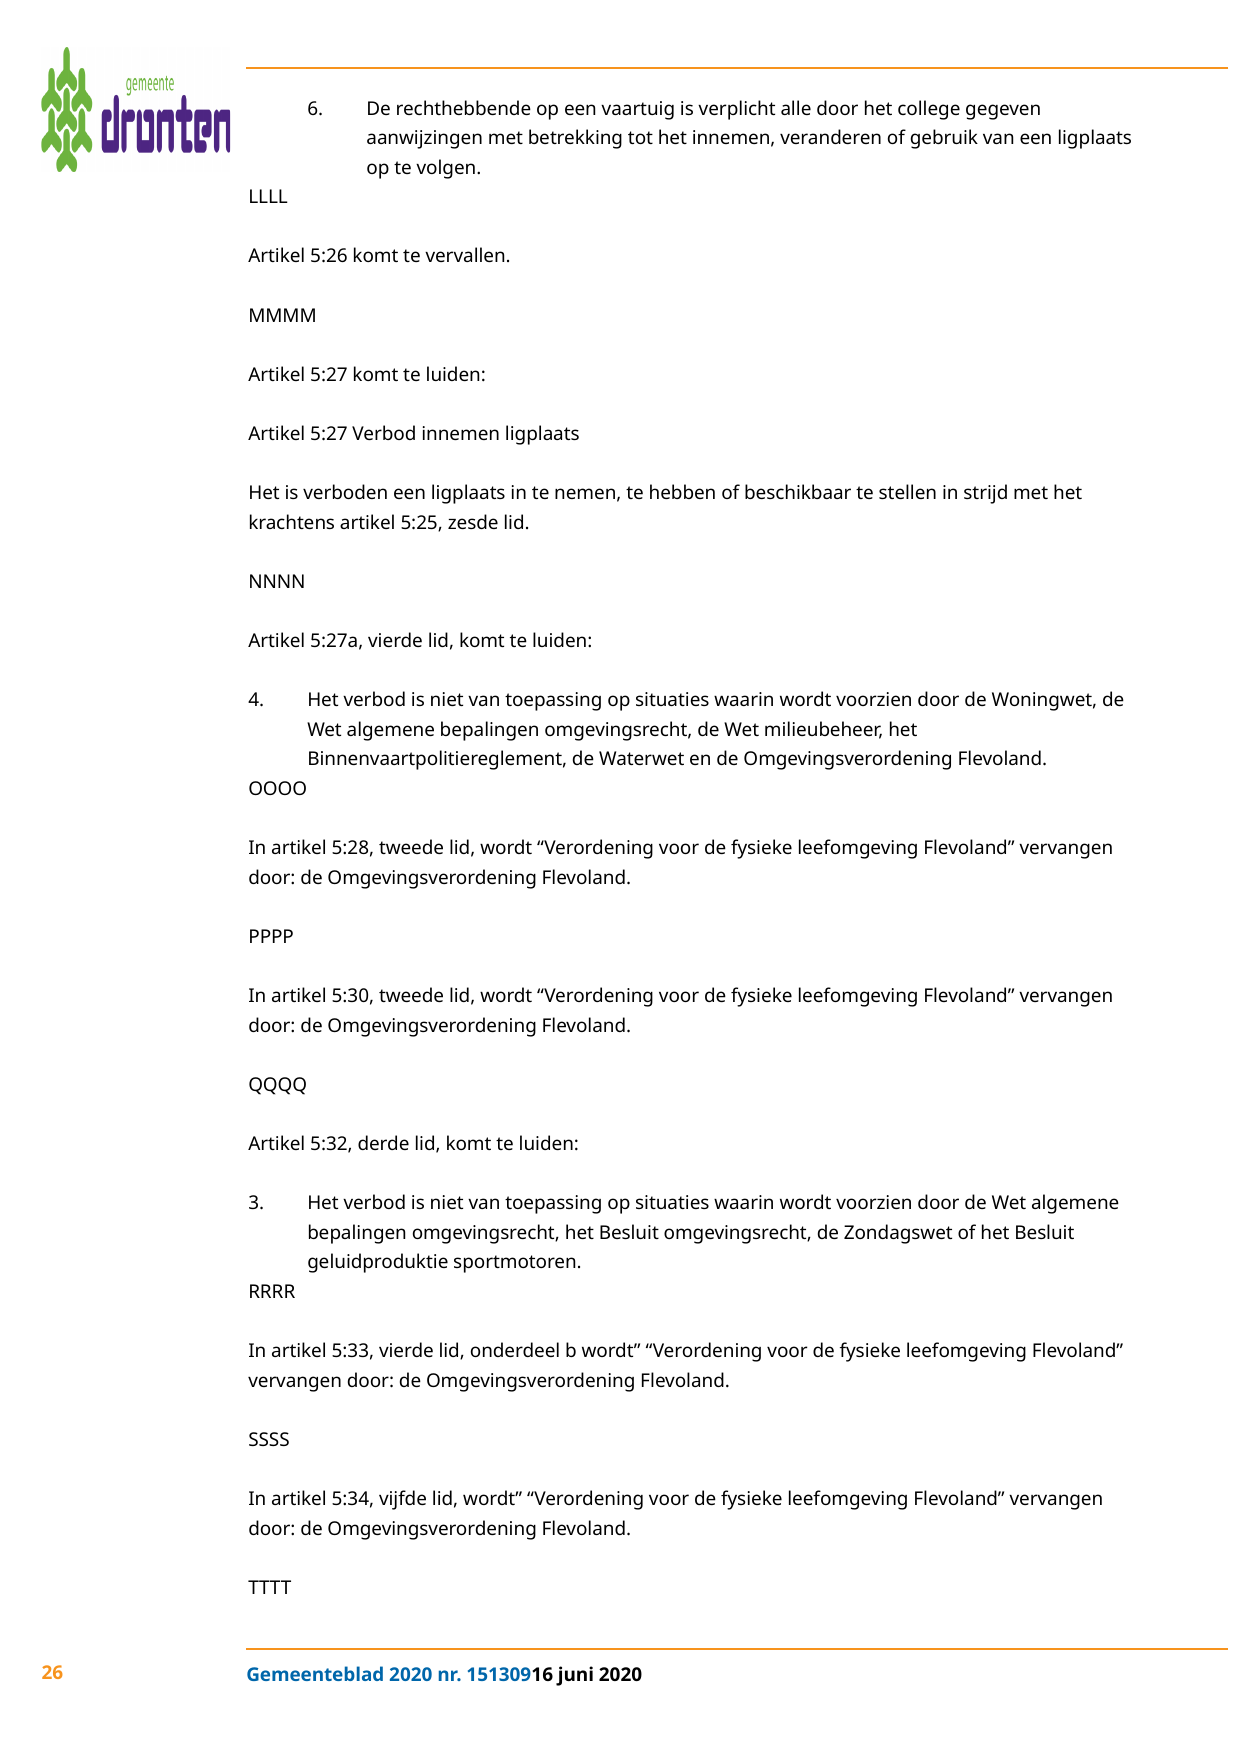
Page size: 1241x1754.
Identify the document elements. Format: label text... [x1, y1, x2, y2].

text In artikel 5:34, vijfde lid, wordt” “Verordening voor de fysieke leefomgeving Flevoland” vervangen door: de Omgevingsverordening Flevoland. [248, 1485, 1152, 1541]
text QQQQ [248, 1071, 1152, 1097]
list De rechthebbende op een vaartuig is verplicht alle door het college gegeven aanwijzingen met betrekking tot het innemen, veranderen of gebruik van een ligplaats op te volgen. [307, 95, 1152, 180]
text In artikel 5:30, tweede lid, wordt “Verordening voor de fysieke leefomgeving Flevoland” vervangen door: de Omgevingsverordening Flevoland. [248, 982, 1152, 1038]
text TTTT [248, 1574, 1152, 1600]
text Het is verboden een ligplaats in te nemen, te hebben of beschikbaar te stellen in strijd met het krachtens artikel 5:25, zesde lid. [248, 479, 1152, 535]
text Artikel 5:27 komt te luiden: [248, 361, 1152, 387]
text Artikel 5:26 komt te vervallen. [248, 243, 1152, 268]
list Het verbod is niet van toepassing op situaties waarin wordt voorzien door de Woningwet, de Wet algemene bepalingen omgevingsrecht, de Wet milieubeheer, het Binnenvaartpolitiereglement, de Waterwet en de Omgevingsverordening Flevoland. [248, 686, 1152, 771]
text LLLL [248, 183, 1152, 209]
text Artikel 5:27 Verbod innemen ligplaats [248, 420, 1152, 446]
text OOOO [248, 775, 1152, 801]
text PPPP [248, 923, 1152, 949]
text In artikel 5:33, vierde lid, onderdeel b wordt” “Verordening voor de fysieke leefomgeving Flevoland” vervangen door: de Omgevingsverordening Flevoland. [248, 1337, 1152, 1393]
text MMMM [248, 302, 1152, 328]
text NNNN [248, 568, 1152, 594]
picture [41, 47, 231, 172]
text RRRR [248, 1278, 1152, 1304]
text SSSS [248, 1426, 1152, 1452]
list Het verbod is niet van toepassing op situaties waarin wordt voorzien door de Wet algemene bepalingen omgevingsrecht, het Besluit omgevingsrecht, de Zondagswet of het Besluit geluidproduktie sportmotoren. [248, 1189, 1152, 1274]
text Artikel 5:32, derde lid, komt te luiden: [248, 1130, 1152, 1156]
text In artikel 5:28, tweede lid, wordt “Verordening voor de fysieke leefomgeving Flevoland” vervangen door: de Omgevingsverordening Flevoland. [248, 834, 1152, 890]
text Artikel 5:27a, vierde lid, komt te luiden: [248, 627, 1152, 653]
